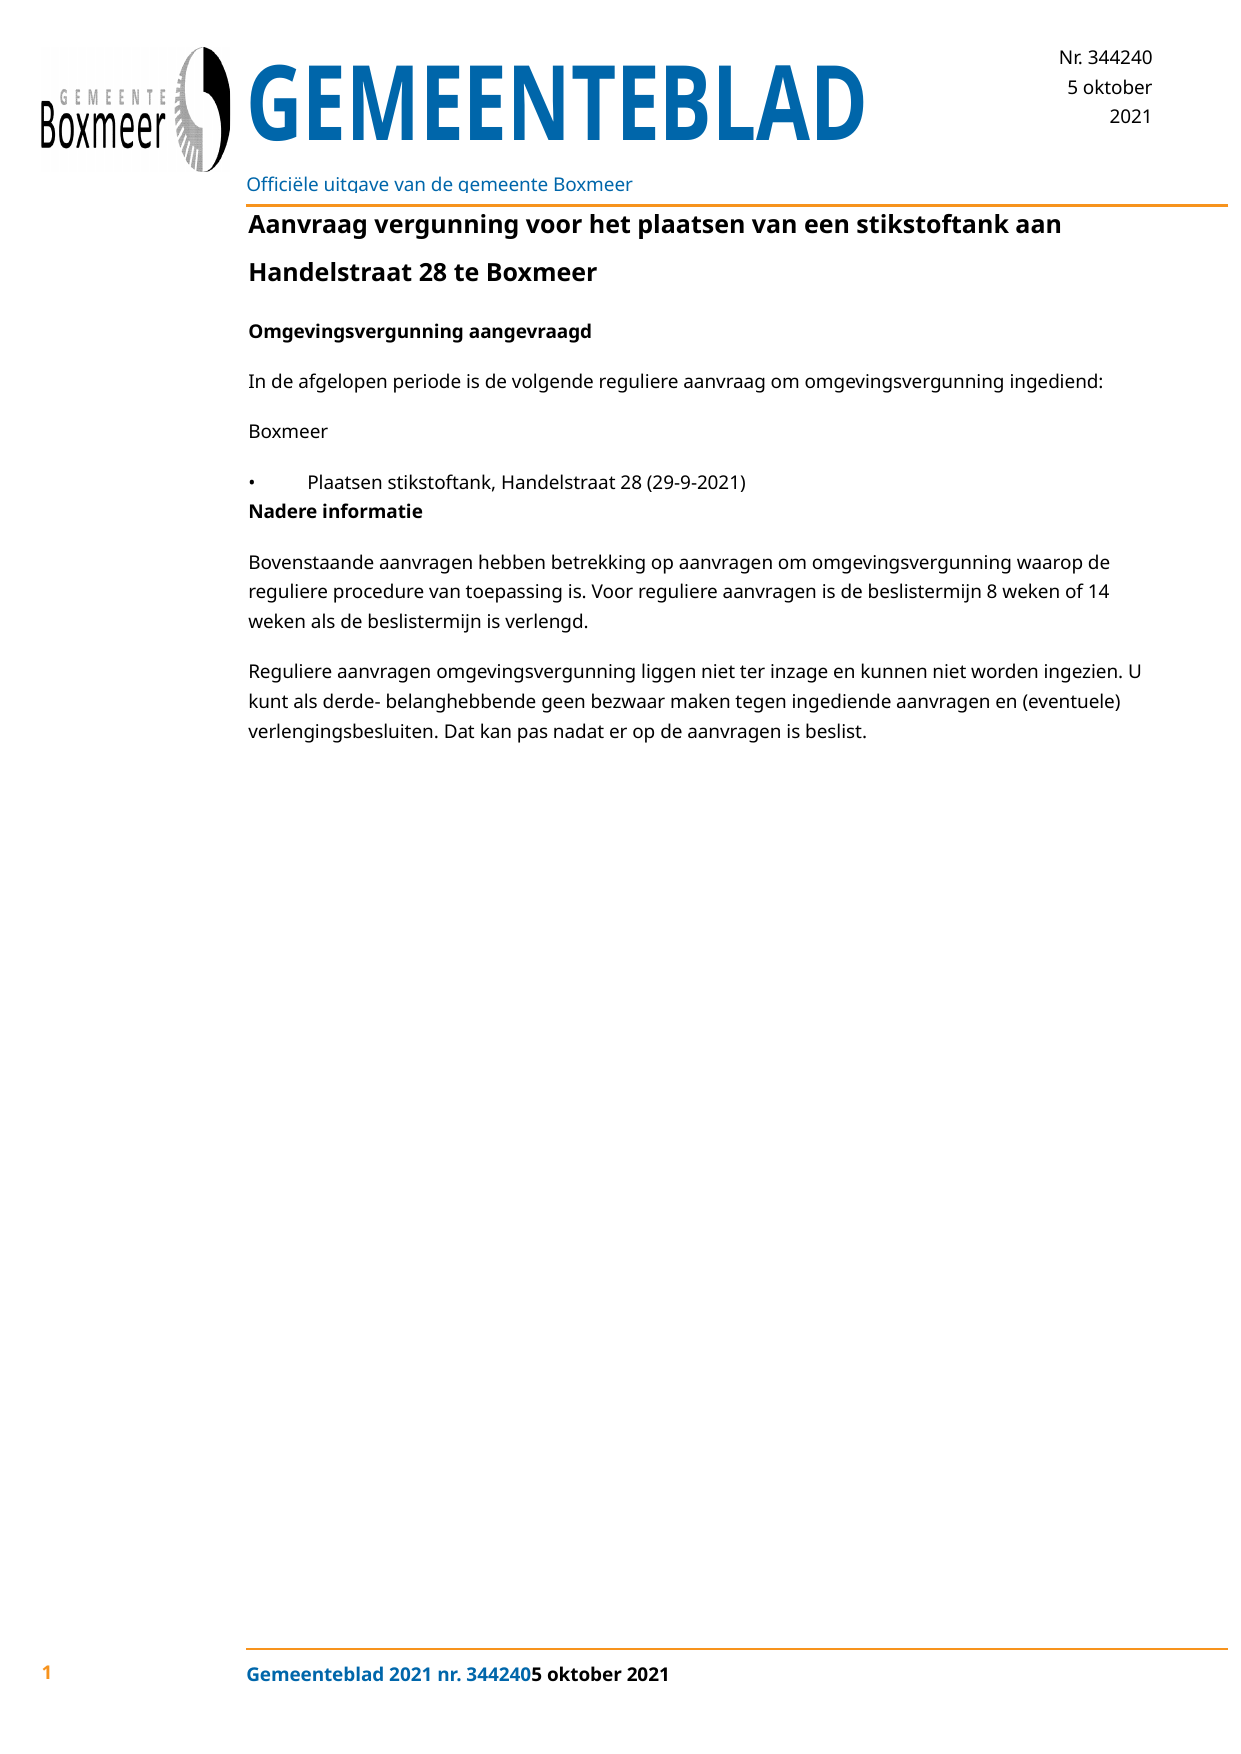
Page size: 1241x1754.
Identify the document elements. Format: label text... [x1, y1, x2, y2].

text Nadere informatie [248, 499, 1152, 524]
text Boxmeer [248, 419, 1152, 444]
text In de afgelopen periode is de volgende reguliere aanvraag om omgevingsvergunning ingediend: [248, 368, 1152, 394]
picture [41, 47, 231, 172]
text Reguliere aanvragen omgevingsvergunning liggen niet ter inzage en kunnen niet worden ingezien. U kunt als derde- belanghebbende geen bezwaar maken tegen ingediende aanvragen en (eventuele) verlengingsbesluiten. Dat kan pas nadat er op de aanvragen is beslist. [248, 659, 1152, 744]
list Plaatsen stikstoftank, Handelstraat 28 (29-9-2021) [248, 469, 1152, 495]
text Bovenstaande aanvragen hebben betrekking op aanvragen om omgevingsvergunning waarop de reguliere procedure van toepassing is. Voor reguliere aanvragen is de beslistermijn 8 weken of 14 weken als de beslistermijn is verlengd. [248, 549, 1152, 634]
text Aanvraag vergunning voor het plaatsen van een stikstoftank aan Handelstraat 28 te Boxmeer [248, 207, 1152, 288]
text Omgevingsvergunning aangevraagd [248, 318, 1152, 344]
